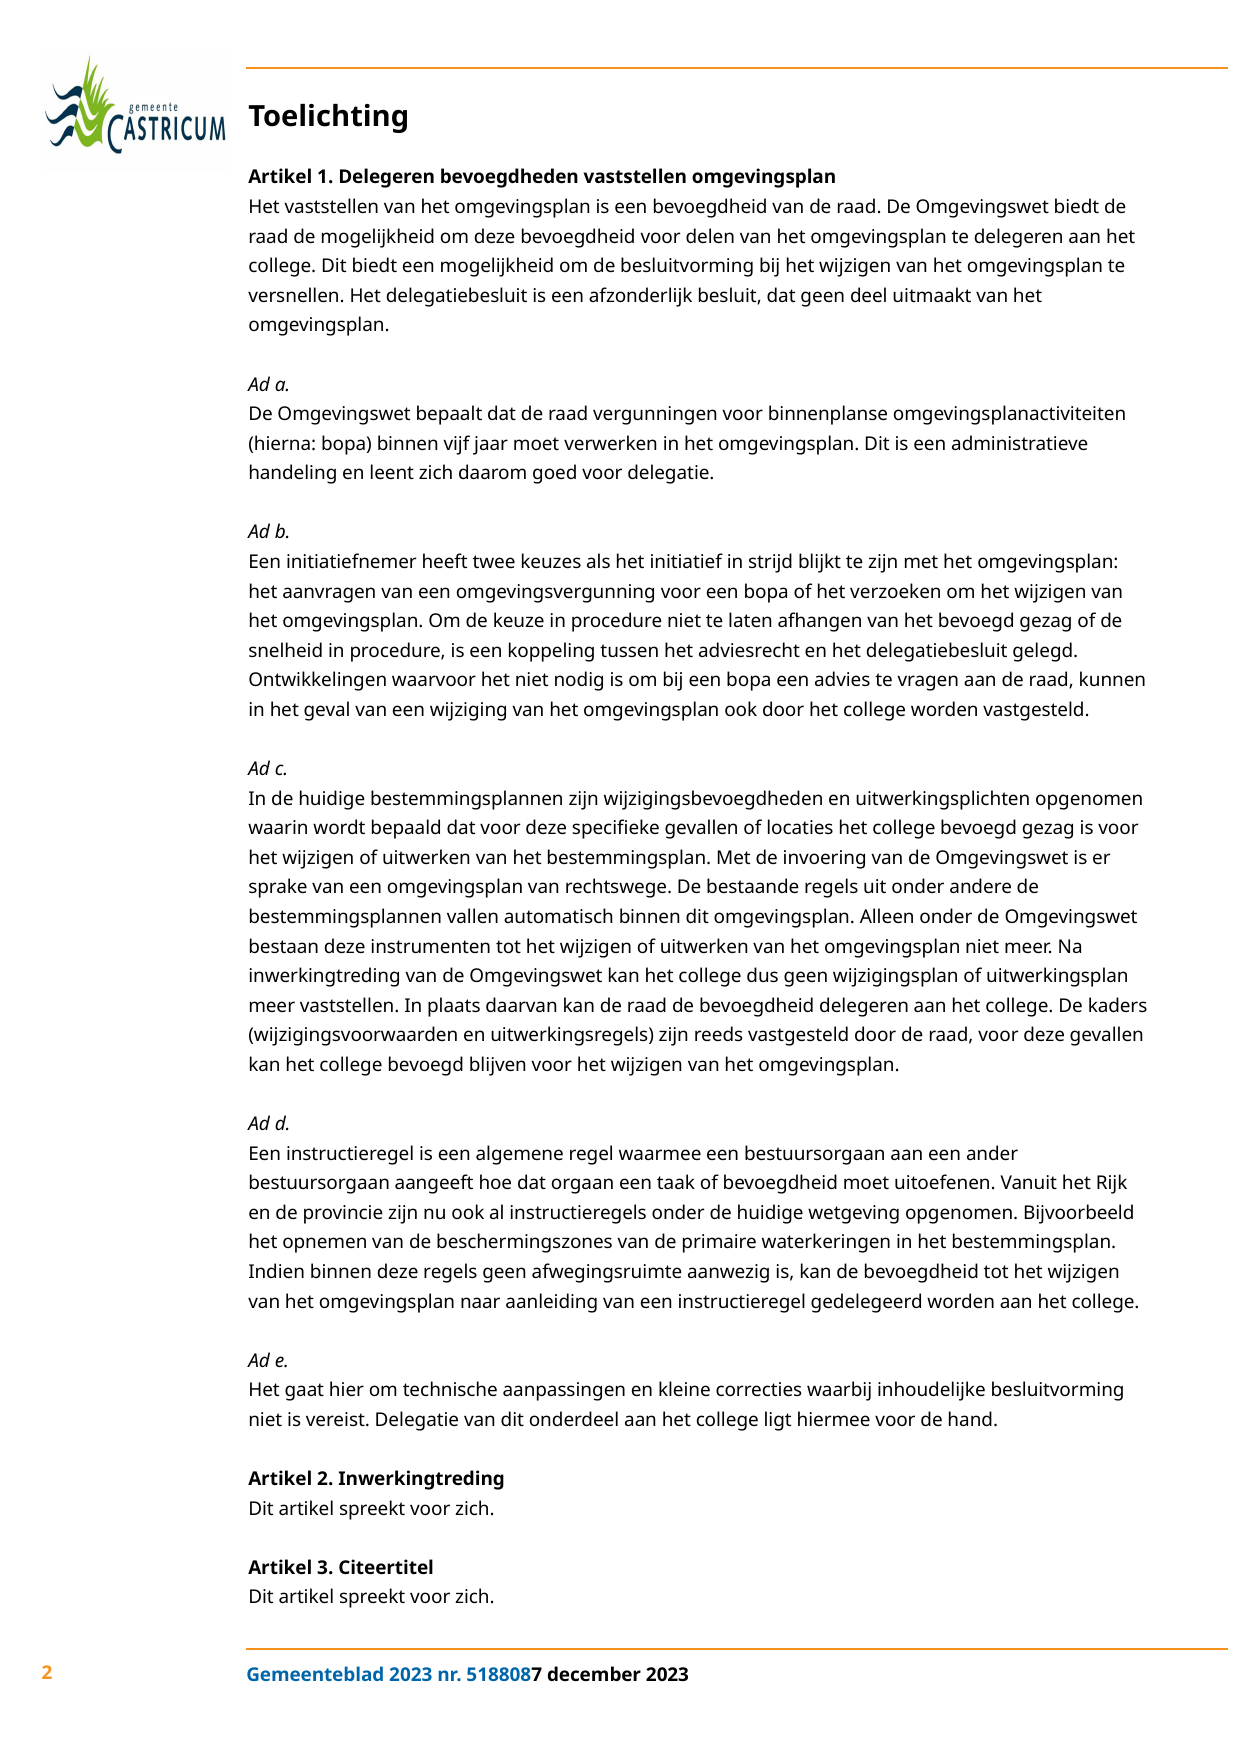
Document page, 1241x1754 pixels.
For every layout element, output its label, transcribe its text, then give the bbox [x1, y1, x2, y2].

text Artikel 1. Delegeren bevoegdheden vaststellen omgevingsplan [248, 164, 1152, 189]
text Ad b. [248, 519, 1152, 544]
text Ad c. [248, 755, 1152, 781]
text Ad e. [248, 1347, 1152, 1373]
text Een initiatiefnemer heeft twee keuzes als het initiatief in strijd blijkt te zijn met het omgevingsplan: het aanvragen van een omgevingsvergunning voor een bopa of het verzoeken om het wijzigen van het omgevingsplan. Om de keuze in procedure niet te laten afhangen van het bevoegd gezag of de snelheid in procedure, is een koppeling tussen het adviesrecht en het delegatiebesluit gelegd. Ontwikkelingen waarvoor het niet nodig is om bij een bopa een advies te vragen aan de raad, kunnen in het geval van een wijziging van het omgevingsplan ook door het college worden vastgesteld. [248, 548, 1152, 722]
text Dit artikel spreekt voor zich. [248, 1495, 1152, 1521]
text Ad d. [248, 1110, 1152, 1136]
text De Omgevingswet bepaalt dat de raad vergunningen voor binnenplanse omgevingsplanactiviteiten (hierna: bopa) binnen vijf jaar moet verwerken in het omgevingsplan. Dit is een administratieve handeling en leent zich daarom goed voor delegatie. [248, 400, 1152, 485]
text Toelichting [248, 95, 1152, 134]
text Het gaat hier om technische aanpassingen en kleine correcties waarbij inhoudelijke besluitvorming niet is vereist. Delegatie van dit onderdeel aan het college ligt hiermee voor de hand. [248, 1377, 1152, 1432]
text In de huidige bestemmingsplannen zijn wijzigingsbevoegdheden en uitwerkingsplichten opgenomen waarin wordt bepaald dat voor deze specifieke gevallen of locaties het college bevoegd gezag is voor het wijzigen of uitwerken van het bestemmingsplan. Met de invoering van de Omgevingswet is er sprake van een omgevingsplan van rechtswege. De bestaande regels uit onder andere de bestemmingsplannen vallen automatisch binnen dit omgevingsplan. Alleen onder de Omgevingswet bestaan deze instrumenten tot het wijzigen of uitwerken van het omgevingsplan niet meer. Na inwerkingtreding van de Omgevingswet kan het college dus geen wijzigingsplan of uitwerkingsplan meer vaststellen. In plaats daarvan kan de raad de bevoegdheid delegeren aan het college. De kaders (wijzigingsvoorwaarden en uitwerkingsregels) zijn reeds vastgesteld door de raad, voor deze gevallen kan het college bevoegd blijven voor het wijzigen van het omgevingsplan. [248, 785, 1152, 1077]
picture [41, 47, 231, 172]
text Ad a. [248, 371, 1152, 396]
text Het vaststellen van het omgevingsplan is een bevoegdheid van de raad. De Omgevingswet biedt de raad de mogelijkheid om deze bevoegdheid voor delen van het omgevingsplan te delegeren aan het college. Dit biedt een mogelijkheid om de besluitvorming bij het wijzigen van het omgevingsplan te versnellen. Het delegatiebesluit is een afzonderlijk besluit, dat geen deel uitmaakt van het omgevingsplan. [248, 193, 1152, 337]
text Artikel 3. Citeertitel [248, 1554, 1152, 1580]
text Dit artikel spreekt voor zich. [248, 1584, 1152, 1609]
text Artikel 2. Inwerkingtreding [248, 1465, 1152, 1491]
text Een instructieregel is een algemene regel waarmee een bestuursorgaan aan een ander bestuursorgaan aangeeft hoe dat orgaan een taak of bevoegdheid moet uitoefenen. Vanuit het Rijk en de provincie zijn nu ook al instructieregels onder de huidige wetgeving opgenomen. Bijvoorbeeld het opnemen van de beschermingszones van de primaire waterkeringen in het bestemmingsplan. Indien binnen deze regels geen afwegingsruimte aanwezig is, kan de bevoegdheid tot het wijzigen van het omgevingsplan naar aanleiding van een instructieregel gedelegeerd worden aan het college. [248, 1140, 1152, 1313]
